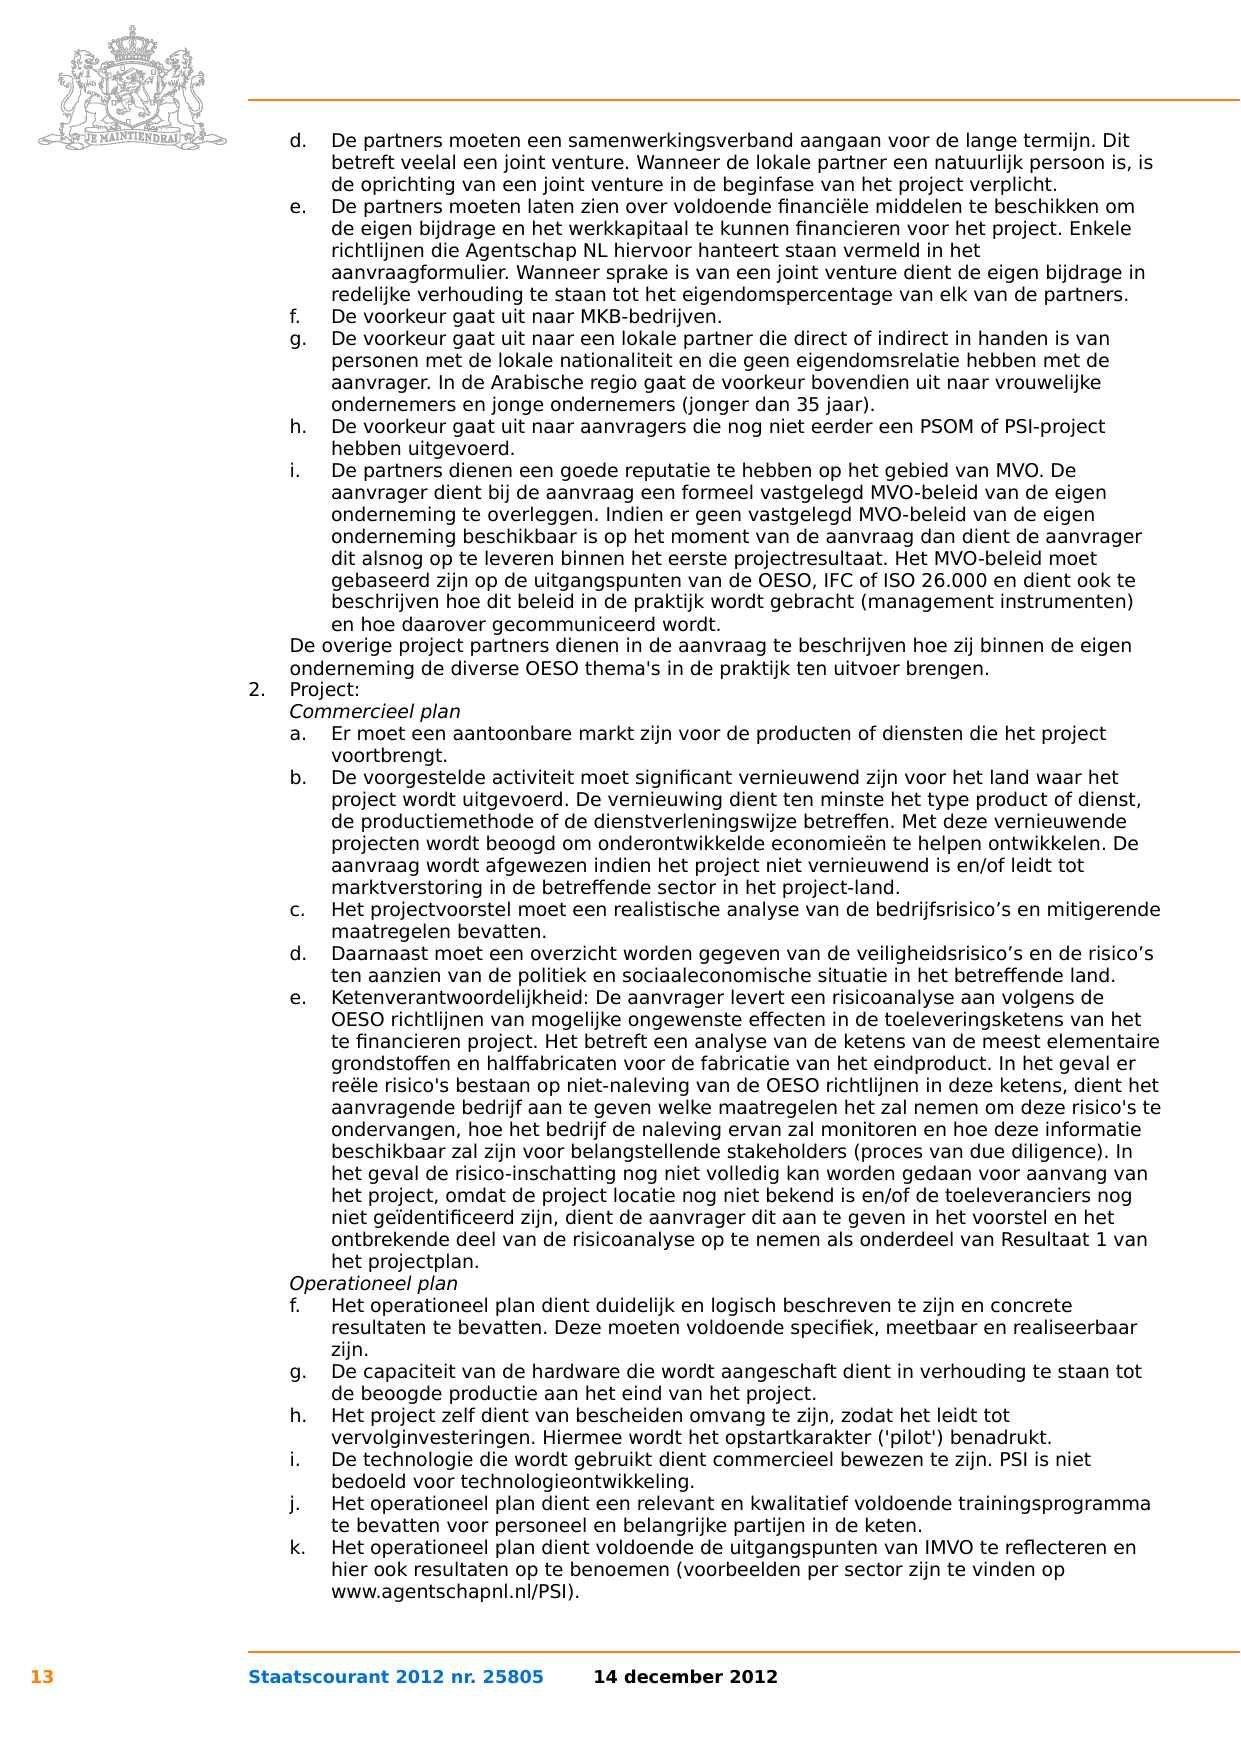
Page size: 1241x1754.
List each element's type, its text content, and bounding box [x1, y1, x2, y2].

text c. Het projectvoorstel moet een realistische analyse van de bedrijfsrisico’s en mitigerende maatregelen bevatten. [289, 899, 1163, 943]
text i. De technologie die wordt gebruikt dient commercieel bewezen te zijn. PSI is niet bedoeld voor technologieontwikkeling. [289, 1449, 1163, 1493]
text g. De voorkeur gaat uit naar een lokale partner die direct of indirect in handen is van personen met de lokale nationaliteit en die geen eigendomsrelatie hebben met de aanvrager. In de Arabische regio gaat de voorkeur bovendien uit naar vrouwelijke ondernemers en jonge ondernemers (jonger dan 35 jaar). [289, 328, 1163, 416]
text Operationeel plan [289, 1273, 1163, 1295]
text f. De voorkeur gaat uit naar MKB-bedrijven. [289, 306, 1163, 328]
text d. De partners moeten een samenwerkingsverband aangaan voor de lange termijn. Dit betreft veelal een joint venture. Wanneer de lokale partner een natuurlijk persoon is, is de oprichting van een joint venture in de beginfase van het project verplicht. [289, 130, 1163, 196]
text 2. Project: [248, 679, 1163, 701]
text i. De partners dienen een goede reputatie te hebben op het gebied van MVO. De aanvrager dient bij de aanvraag een formeel vastgelegd MVO-beleid van de eigen onderneming te overleggen. Indien er geen vastgelegd MVO-beleid van de eigen onderneming beschikbaar is op het moment van de aanvraag dan dient de aanvrager dit alsnog op te leveren binnen het eerste projectresultaat. Het MVO-beleid moet gebaseerd zijn op de uitgangspunten van de OESO, IFC of ISO 26.000 en dient ook te beschrijven hoe dit beleid in de praktijk wordt gebracht (management instrumenten) en hoe daarover gecommuniceerd wordt. [289, 459, 1163, 635]
text e. Ketenverantwoordelijkheid: De aanvrager levert een risicoanalyse aan volgens de OESO richtlijnen van mogelijke ongewenste effecten in de toeleveringsketens van het te financieren project. Het betreft een analyse van de ketens van de meest elementaire grondstoffen en halffabricaten voor de fabricatie van het eindproduct. In het geval er reële risico's bestaan op niet-naleving van de OESO richtlijnen in deze ketens, dient het aanvragende bedrijf aan te geven welke maatregelen het zal nemen om deze risico's te ondervangen, hoe het bedrijf de naleving ervan zal monitoren en hoe deze informatie beschikbaar zal zijn voor belangstellende stakeholders (proces van due diligence). In het geval de risico-inschatting nog niet volledig kan worden gedaan voor aanvang van het project, omdat de project locatie nog niet bekend is en/of de toeleveranciers nog niet geïdentificeerd zijn, dient de aanvrager dit aan te geven in het voorstel en het ontbrekende deel van de risicoanalyse op te nemen als onderdeel van Resultaat 1 van het projectplan. [289, 987, 1163, 1273]
text g. De capaciteit van de hardware die wordt aangeschaft dient in verhouding te staan tot de beoogde productie aan het eind van het project. [289, 1361, 1163, 1405]
picture [38, 25, 227, 150]
text h. De voorkeur gaat uit naar aanvragers die nog niet eerder een PSOM of PSI-project hebben uitgevoerd. [289, 416, 1163, 459]
text h. Het project zelf dient van bescheiden omvang te zijn, zodat het leidt tot vervolginvesteringen. Hiermee wordt het opstartkarakter ('pilot') benadrukt. [289, 1405, 1163, 1449]
text j. Het operationeel plan dient een relevant en kwalitatief voldoende trainingsprogramma te bevatten voor personeel en belangrijke partijen in de keten. [289, 1493, 1163, 1537]
text De overige project partners dienen in de aanvraag te beschrijven hoe zij binnen de eigen onderneming de diverse OESO thema's in de praktijk ten uitvoer brengen. [289, 635, 1163, 679]
text b. De voorgestelde activiteit moet significant vernieuwend zijn voor het land waar het project wordt uitgevoerd. De vernieuwing dient ten minste het type product of dienst, de productiemethode of de dienstverleningswijze betreffen. Met deze vernieuwende projecten wordt beoogd om onderontwikkelde economieën te helpen ontwikkelen. De aanvraag wordt afgewezen indien het project niet vernieuwend is en/of leidt tot marktverstoring in de betreffende sector in het project-land. [289, 767, 1163, 899]
text f. Het operationeel plan dient duidelijk en logisch beschreven te zijn en concrete resultaten te bevatten. Deze moeten voldoende specifiek, meetbaar en realiseerbaar zijn. [289, 1295, 1163, 1361]
text a. Er moet een aantoonbare markt zijn voor de producten of diensten die het project voortbrengt. [289, 723, 1163, 767]
text d. Daarnaast moet een overzicht worden gegeven van de veiligheidsrisico’s en de risico’s ten aanzien van de politiek en sociaaleconomische situatie in het betreffende land. [289, 943, 1163, 987]
text Commercieel plan [289, 701, 1163, 723]
text e. De partners moeten laten zien over voldoende financiële middelen te beschikken om de eigen bijdrage en het werkkapitaal te kunnen financieren voor het project. Enkele richtlijnen die Agentschap NL hiervoor hanteert staan vermeld in het aanvraagformulier. Wanneer sprake is van een joint venture dient de eigen bijdrage in redelijke verhouding te staan tot het eigendomspercentage van elk van de partners. [289, 196, 1163, 306]
text k. Het operationeel plan dient voldoende de uitgangspunten van IMVO te reflecteren en hier ook resultaten op te benoemen (voorbeelden per sector zijn te vinden op www.agentschapnl.nl/PSI). [289, 1537, 1163, 1602]
